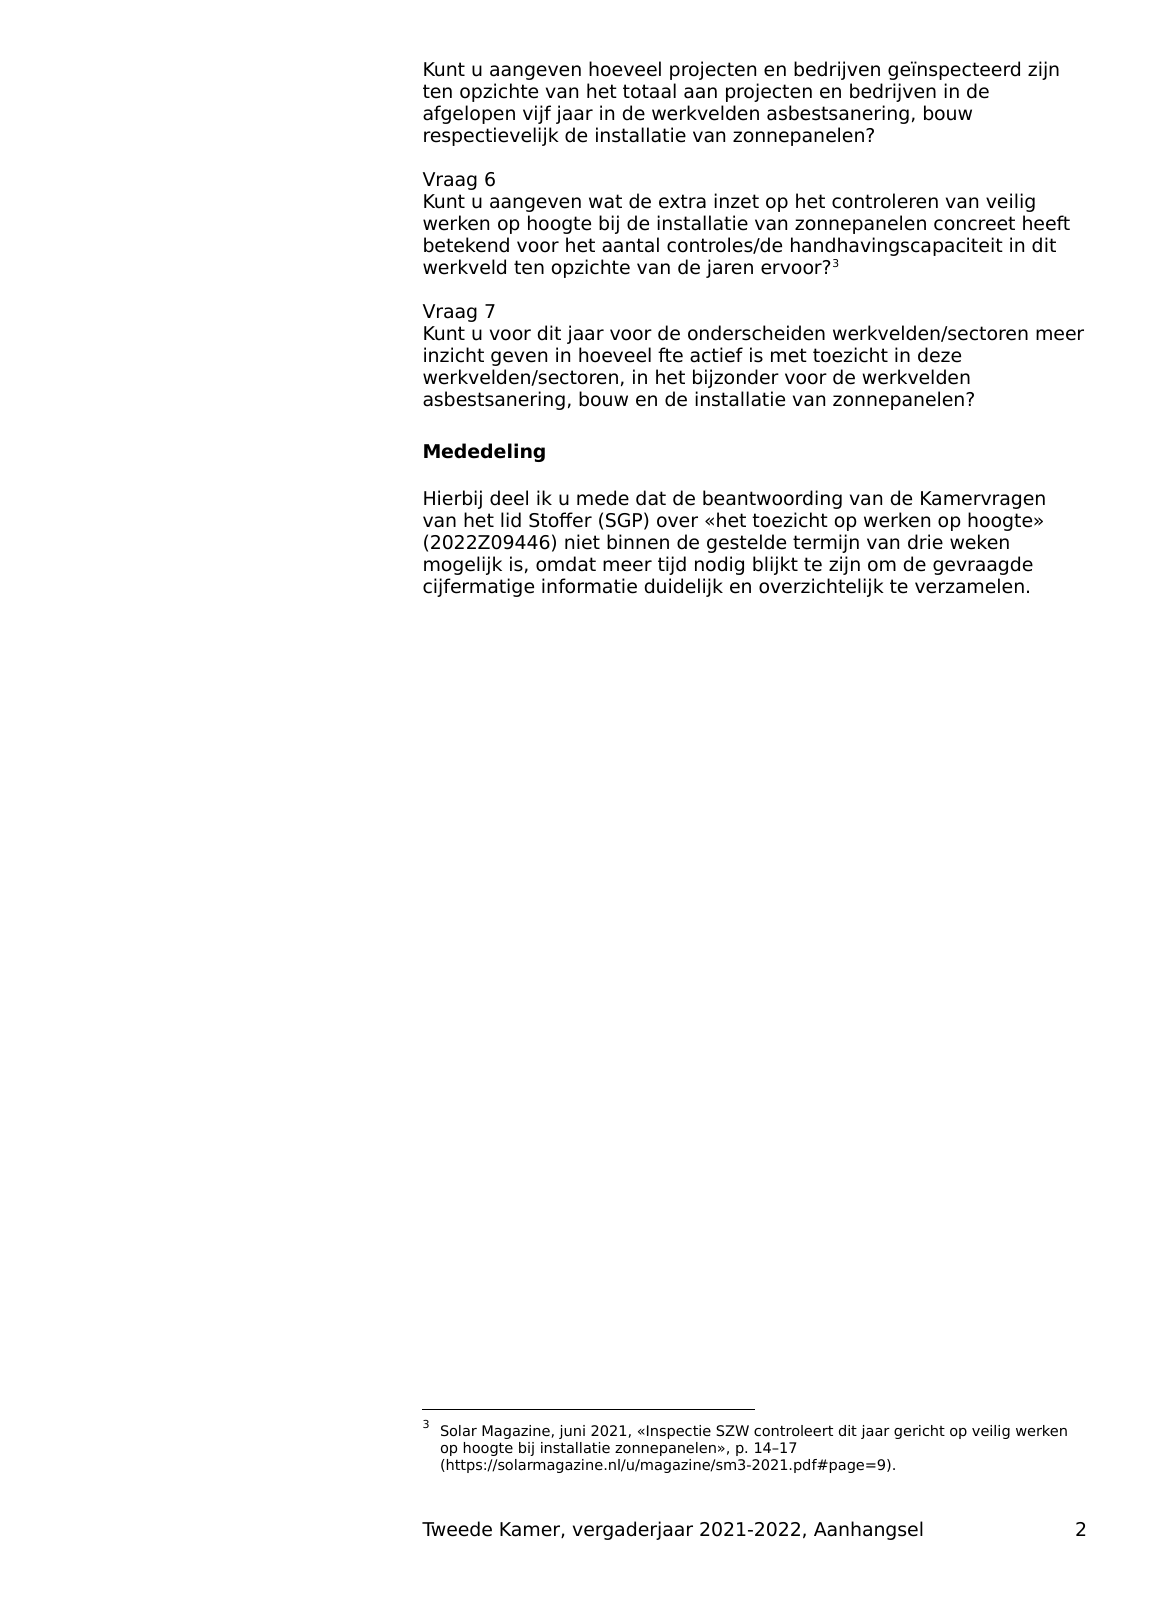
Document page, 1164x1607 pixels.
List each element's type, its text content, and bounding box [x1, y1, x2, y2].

text Vraag 6 [422, 169, 1087, 191]
text Kunt u aangeven wat de extra inzet op het controleren van veilig werken op hoogte bij de installatie van zonnepanelen concreet heeft betekend voor het aantal controles/de handhavingscapaciteit in dit werkveld ten opzichte van de jaren ervoor? [422, 191, 1087, 279]
text Hierbij deel ik u mede dat de beantwoording van de Kamervragen van het lid Stoffer (SGP) over «het toezicht op werken op hoogte» (2022Z09446) niet binnen de gestelde termijn van drie weken mogelijk is, omdat meer tijd nodig blijkt te zijn om de gevraagde cijfermatige informatie duidelijk en overzichtelijk te verzamelen. [422, 488, 1087, 598]
text Vraag 7 [422, 301, 1087, 323]
text Solar Magazine, juni 2021, «Inspectie SZW controleert dit jaar gericht op veilig werken op hoogte bij installatie zonnepanelen», p. 14–17 (https://solarmagazine.nl/u/magazine/sm3-2021.pdf#page=9). [422, 1418, 1087, 1474]
subtitle Mededeling [422, 441, 1087, 463]
text Kunt u voor dit jaar voor de onderscheiden werkvelden/sectoren meer inzicht geven in hoeveel fte actief is met toezicht in deze werkvelden/sectoren, in het bijzonder voor de werkvelden asbestsanering, bouw en de installatie van zonnepanelen? [422, 323, 1087, 411]
text Kunt u aangeven hoeveel projecten en bedrijven geïnspecteerd zijn ten opzichte van het totaal aan projecten en bedrijven in de afgelopen vijf jaar in de werkvelden asbestsanering, bouw respectievelijk de installatie van zonnepanelen? [422, 59, 1087, 147]
